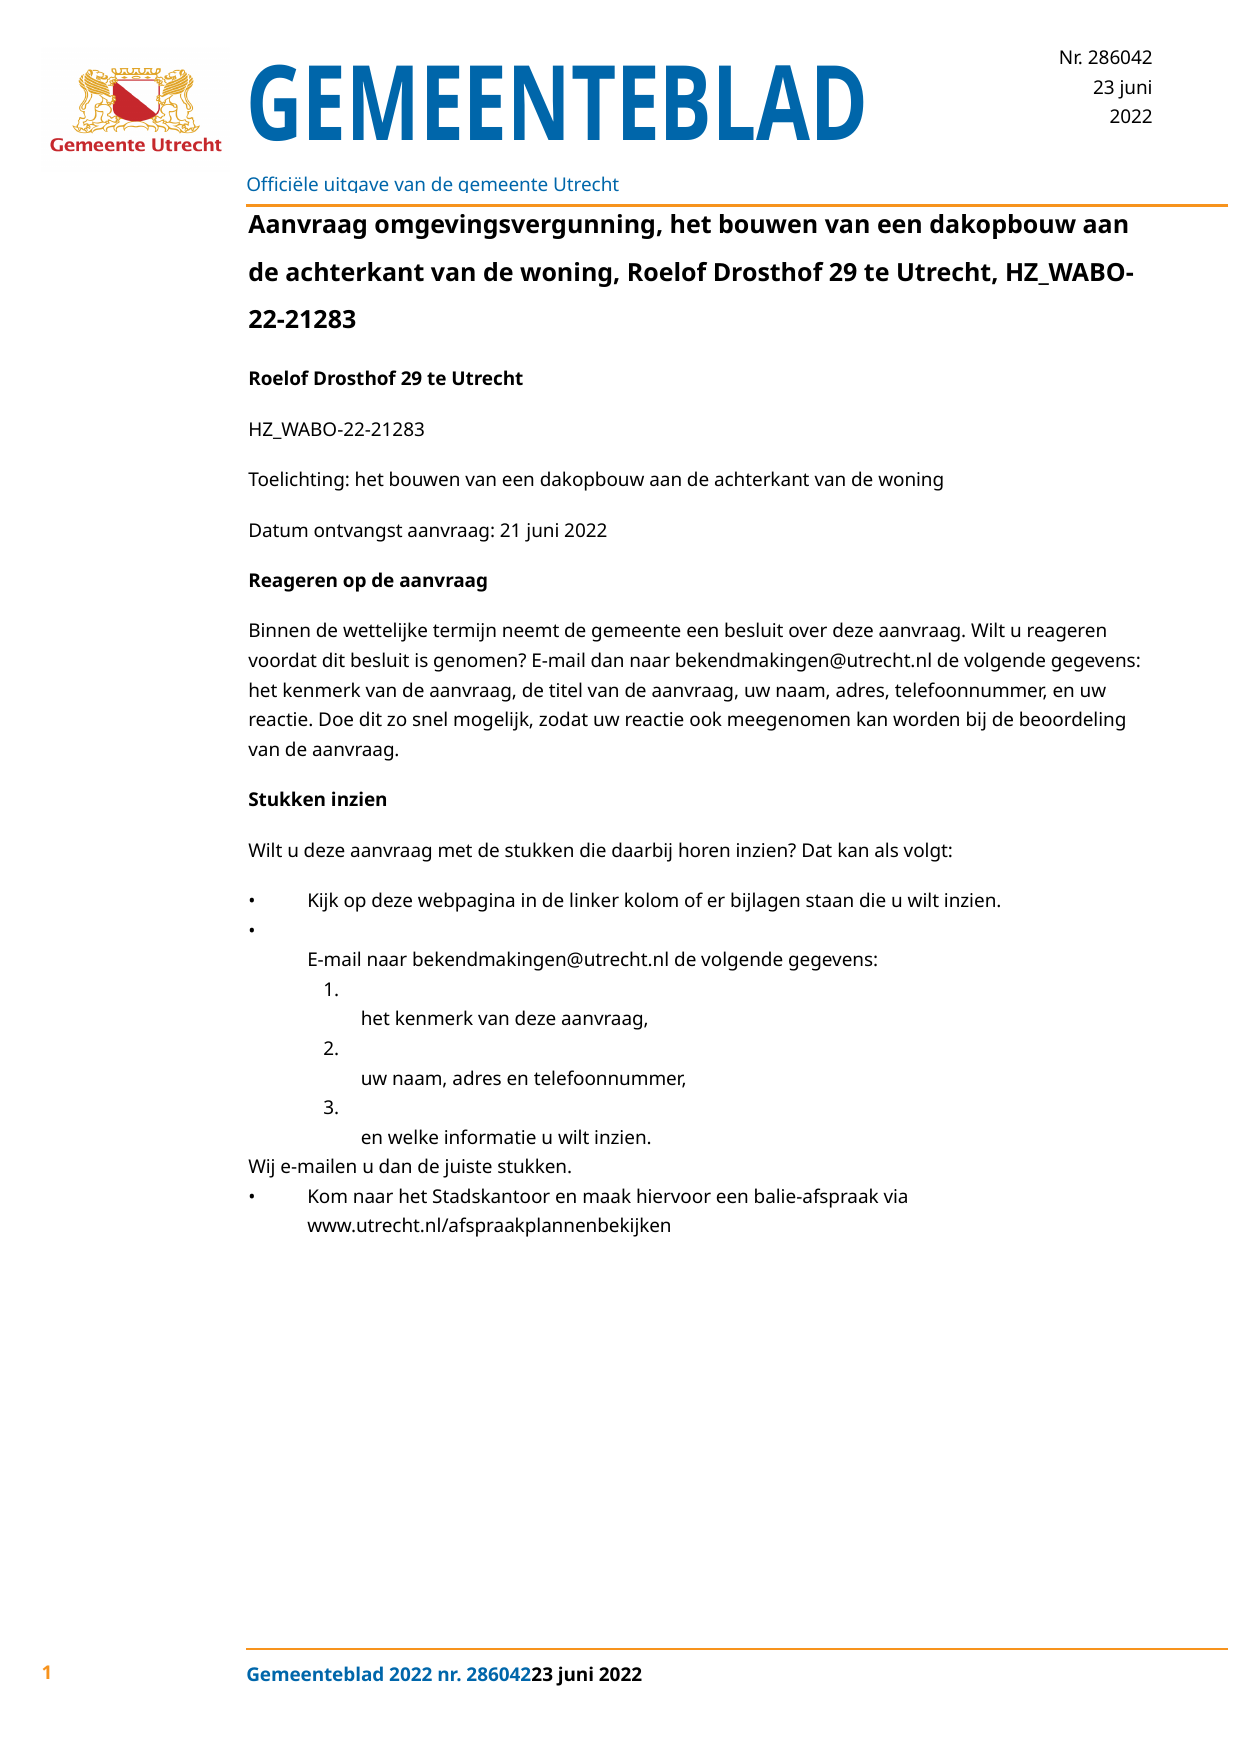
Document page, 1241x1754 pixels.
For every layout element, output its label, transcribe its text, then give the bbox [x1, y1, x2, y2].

text Wij e-mailen u dan de juiste stukken. [248, 1153, 1152, 1179]
text Roelof Drosthof 29 te Utrecht [248, 366, 1152, 391]
text Stukken inzien [248, 786, 1152, 812]
text HZ_WABO-22-21283 [248, 416, 1152, 442]
text Reageren op de aanvraag [248, 567, 1152, 593]
list uw naam, adres en telefoonnummer, [323, 1065, 1152, 1090]
text Toelichting: het bouwen van een dakopbouw aan de achterkant van de woning [248, 466, 1152, 492]
list en welke informatie u wilt inzien. [323, 1124, 1152, 1149]
picture [41, 47, 231, 172]
text Datum ontvangst aanvraag: 21 juni 2022 [248, 517, 1152, 542]
list Kijk op deze webpagina in de linker kolom of er bijlagen staan die u wilt inzien. [248, 887, 1152, 913]
list het kenmerk van deze aanvraag, [323, 1006, 1152, 1031]
text Binnen de wettelijke termijn neemt de gemeente een besluit over deze aanvraag. Wilt u reageren voordat dit besluit is genomen? E-mail dan naar bekendmakingen@utrecht.nl de volgende gegevens: het kenmerk van de aanvraag, de titel van de aanvraag, uw naam, adres, telefoonnummer, en uw reactie. Doe dit zo snel mogelijk, zodat uw reactie ook meegenomen kan worden bij de beoordeling van de aanvraag. [248, 618, 1152, 762]
list Kom naar het Stadskantoor en maak hiervoor een balie-afspraak via www.utrecht.nl/afspraakplannenbekijken [248, 1183, 1152, 1238]
text Wilt u deze aanvraag met de stukken die daarbij horen inzien? Dat kan als volgt: [248, 837, 1152, 862]
list E-mail naar bekendmakingen@utrecht.nl de volgende gegevens: [248, 946, 1152, 972]
text Aanvraag omgevingsvergunning, het bouwen van een dakopbouw aan de achterkant van de woning, Roelof Drosthof 29 te Utrecht, HZ_WABO-22-21283 [248, 207, 1152, 336]
